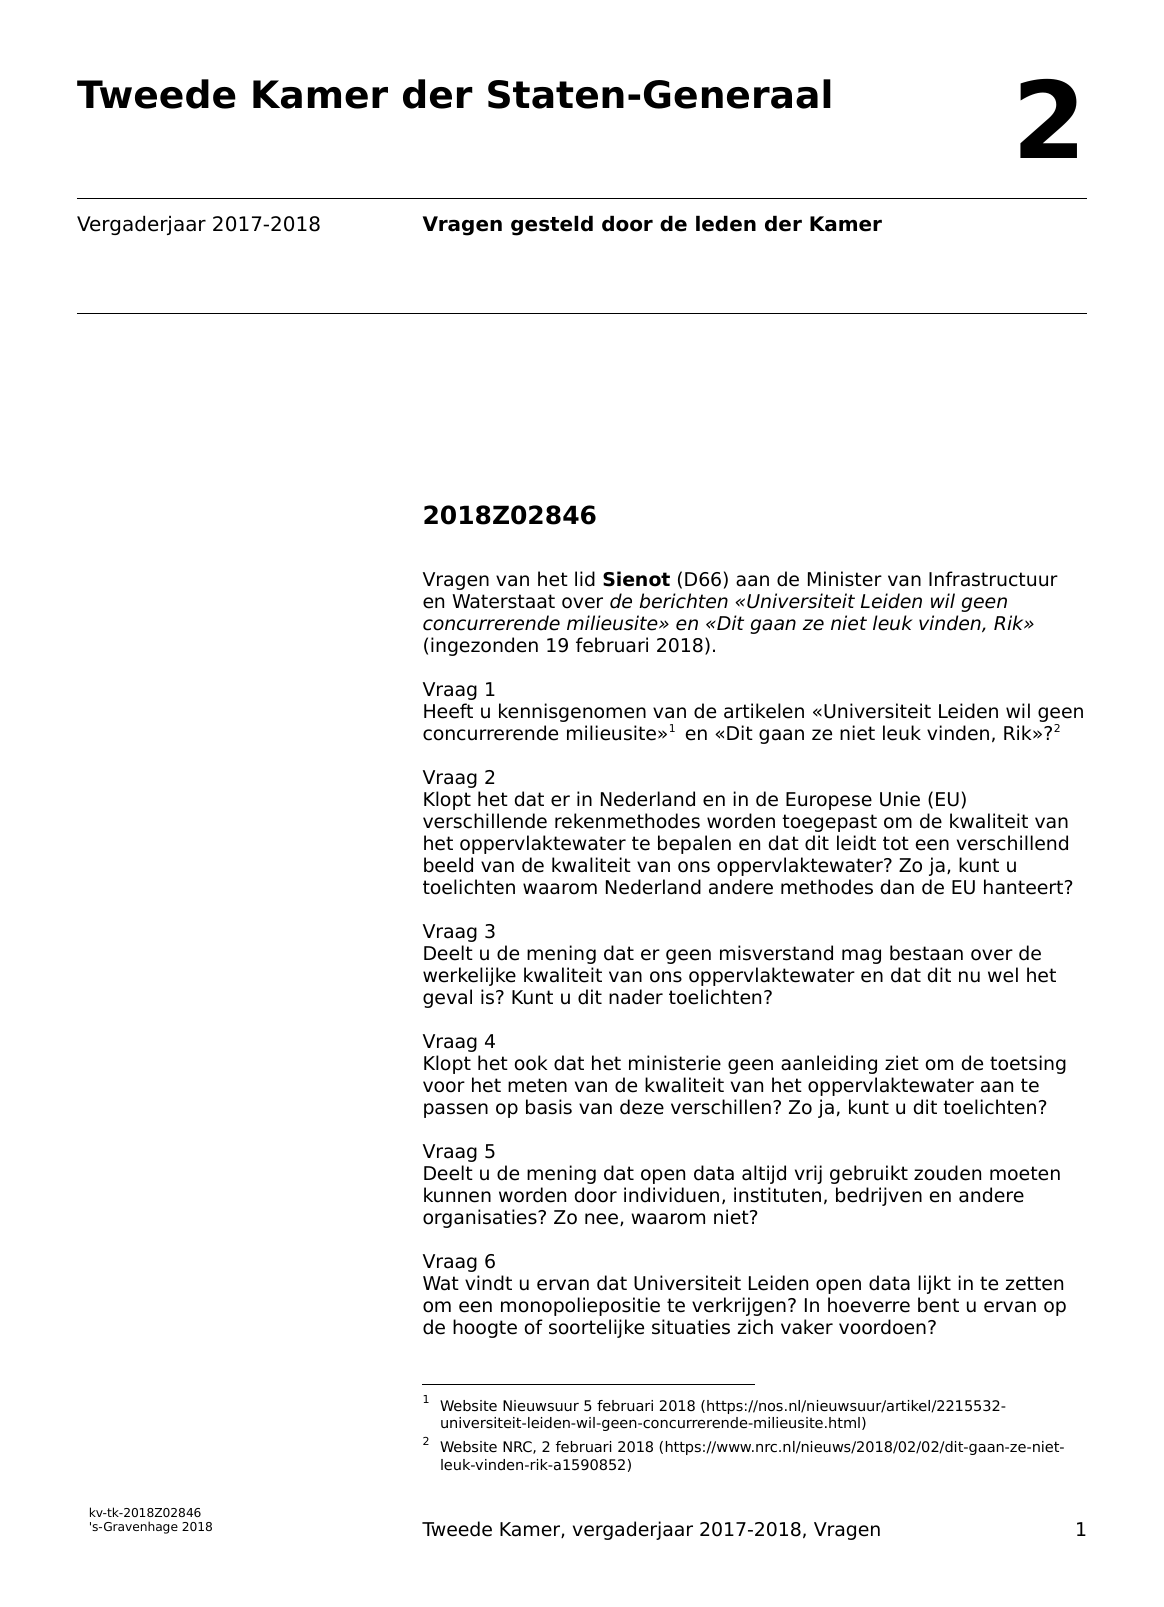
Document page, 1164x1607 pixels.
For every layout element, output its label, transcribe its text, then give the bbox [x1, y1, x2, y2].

table_cell Vragen gesteld door de leden der Kamer [422, 199, 1087, 313]
text Klopt het ook dat het ministerie geen aanleiding ziet om de toetsing voor het meten van de kwaliteit van het oppervlaktewater aan te passen op basis van deze verschillen? Zo ja, kunt u dit toelichten? [422, 1053, 1087, 1119]
text Vraag 4 [422, 1031, 1087, 1053]
text Vraag 2 [422, 767, 1087, 789]
text 's-Gravenhage 2018 [88, 1520, 323, 1534]
table_cell Vergaderjaar 2017-2018 [77, 199, 422, 313]
table_header 2 [886, 59, 1087, 198]
text Vraag 3 [422, 921, 1087, 943]
text Heeft u kennisgenomen van de artikelen «Universiteit Leiden wil geen concurrerende milieusite» en «Dit gaan ze niet leuk vinden, Rik»? [422, 701, 1087, 745]
text Vragen van het lid Sienot (D66) aan de Minister van Infrastructuur en Waterstaat over de berichten «Universiteit Leiden wil geen concurrerende milieusite» en «Dit gaan ze niet leuk vinden, Rik» (ingezonden 19 februari 2018). [422, 569, 1087, 657]
text Deelt u de mening dat er geen misverstand mag bestaan over de werkelijke kwaliteit van ons oppervlaktewater en dat dit nu wel het geval is? Kunt u dit nader toelichten? [422, 943, 1087, 1009]
text Vraag 1 [422, 679, 1087, 701]
text Website Nieuwsuur 5 februari 2018 (https://nos.nl/nieuwsuur/artikel/2215532-universiteit-leiden-wil-geen-concurrerende-milieusite.html) [422, 1393, 1087, 1432]
text Klopt het dat er in Nederland en in de Europese Unie (EU) verschillende rekenmethodes worden toegepast om de kwaliteit van het oppervlaktewater te bepalen en dat dit leidt tot een verschillend beeld van de kwaliteit van ons oppervlaktewater? Zo ja, kunt u toelichten waarom Nederland andere methodes dan de EU hanteert? [422, 789, 1087, 899]
text Wat vindt u ervan dat Universiteit Leiden open data lijkt in te zetten om een monopoliepositie te verkrijgen? In hoeverre bent u ervan op de hoogte of soortelijke situaties zich vaker voordoen? [422, 1273, 1087, 1339]
text Vraag 5 [422, 1141, 1087, 1163]
text Deelt u de mening dat open data altijd vrij gebruikt zouden moeten kunnen worden door individuen, instituten, bedrijven en andere organisaties? Zo nee, waarom niet? [422, 1163, 1087, 1229]
text Website NRC, 2 februari 2018 (https://www.nrc.nl/nieuws/2018/02/02/dit-gaan-ze-niet-leuk-vinden-rik-a1590852) [422, 1435, 1087, 1474]
text Vraag 6 [422, 1251, 1087, 1273]
text kv-tk-2018Z02846 [88, 1506, 323, 1520]
table_header Tweede Kamer der Staten-Generaal [77, 59, 886, 198]
text 2018Z02846 [422, 501, 1087, 531]
